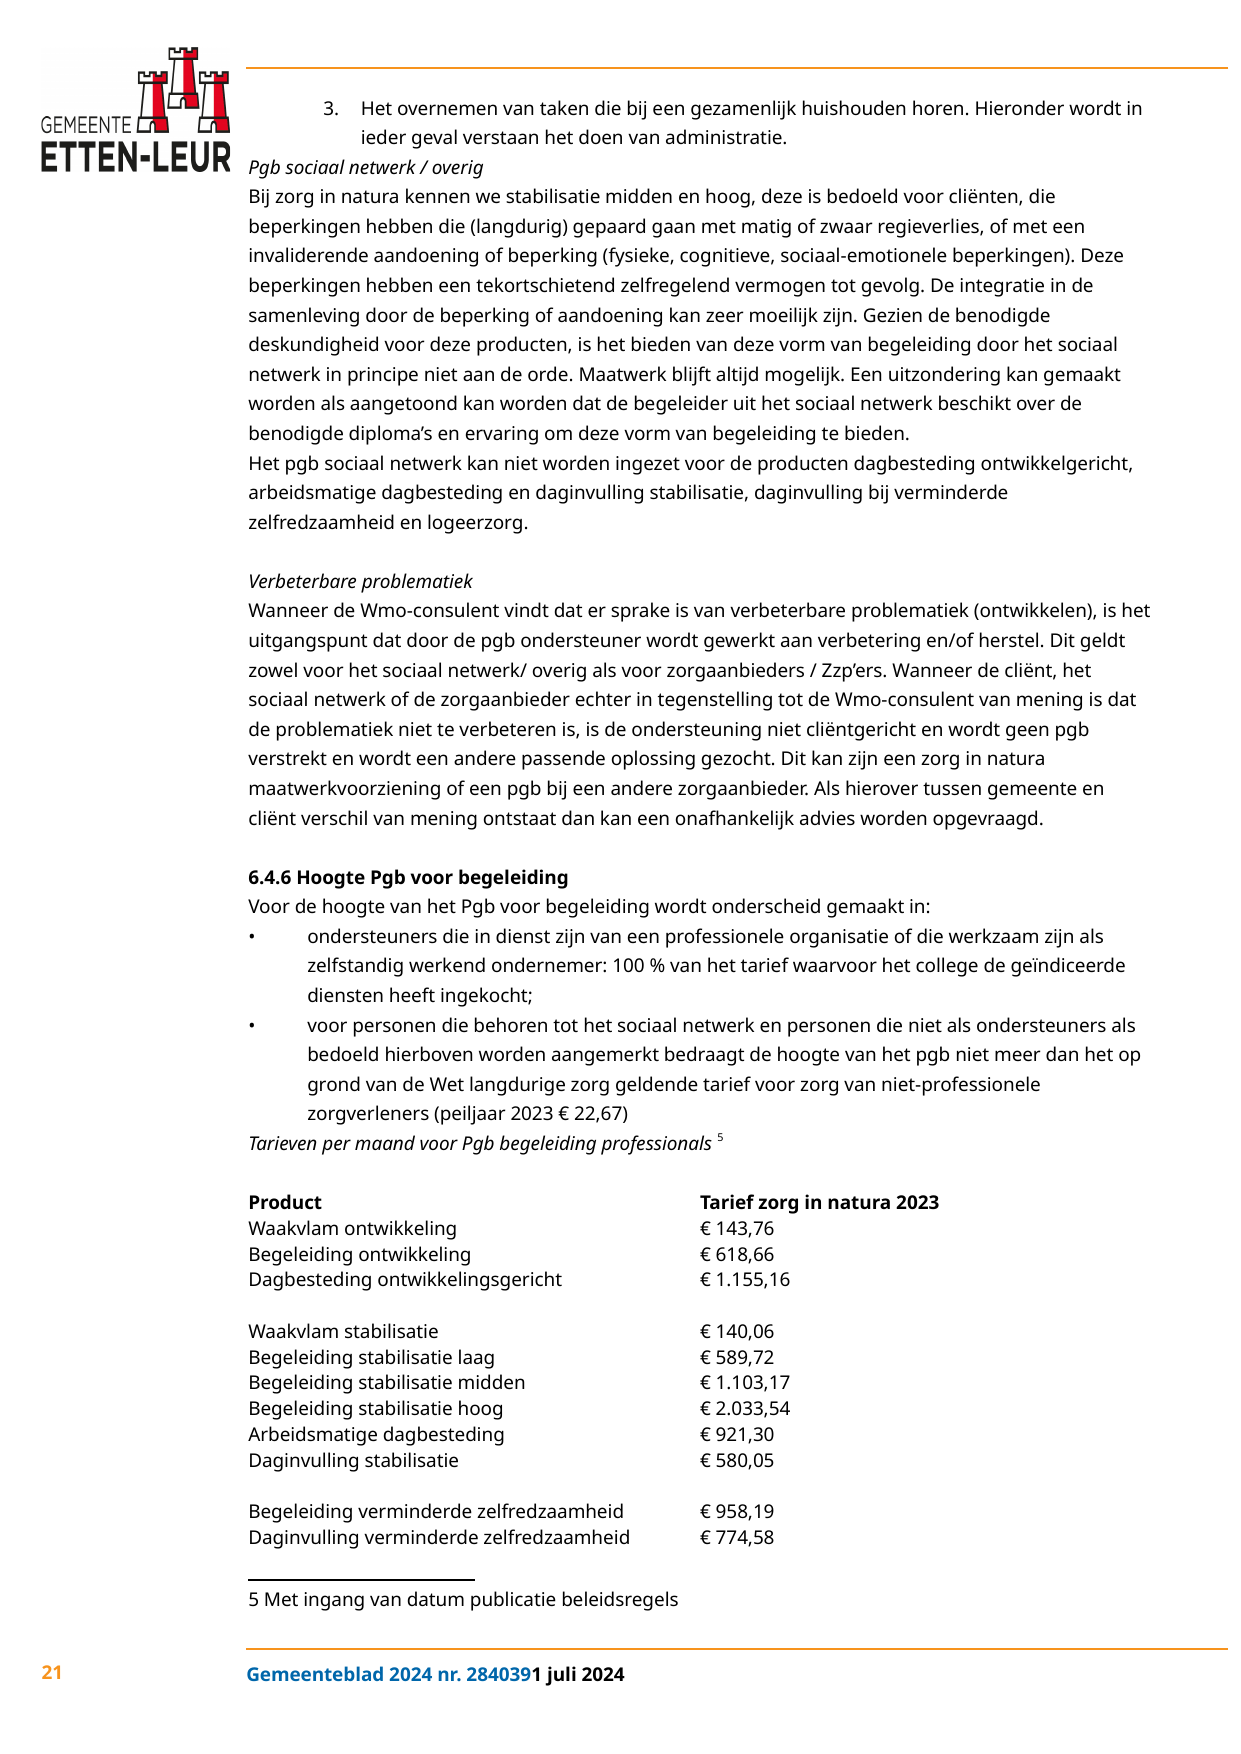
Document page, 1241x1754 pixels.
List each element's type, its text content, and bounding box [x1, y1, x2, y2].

table_cell Begeleiding stabilisatie laag [248, 1344, 700, 1369]
table_cell € 140,06 [700, 1318, 1152, 1344]
text Tarieven per maand voor Pgb begeleiding professionals [248, 1130, 1152, 1156]
table_cell Waakvlam ontwikkeling [248, 1215, 700, 1241]
table_cell € 143,76 [700, 1215, 1152, 1241]
text Met ingang van datum publicatie beleidsregels [248, 1586, 1152, 1612]
list Het overnemen van taken die bij een gezamenlijk huishouden horen. Hieronder wordt in ieder geval verstaan het doen van administratie. [323, 95, 1152, 150]
table_cell Begeleiding verminderde zelfredzaamheid [248, 1498, 700, 1524]
table_header Tarief zorg in natura 2023 [700, 1190, 1152, 1215]
table_cell Begeleiding stabilisatie midden [248, 1370, 700, 1395]
text Wanneer de Wmo-consulent vindt dat er sprake is van verbeterbare problematiek (ontwikkelen), is het uitgangspunt dat door de pgb ondersteuner wordt gewerkt aan verbetering en/of herstel. Dit geldt zowel voor het sociaal netwerk/ overig als voor zorgaanbieders / Zzp’ers. Wanneer de cliënt, het sociaal netwerk of de zorgaanbieder echter in tegenstelling tot de Wmo-consulent van mening is dat de problematiek niet te verbeteren is, is de ondersteuning niet cliëntgericht en wordt geen pgb verstrekt en wordt een andere passende oplossing gezocht. Dit kan zijn een zorg in natura maatwerkvoorziening of een pgb bij een andere zorgaanbieder. Als hierover tussen gemeente en cliënt verschil van mening ontstaat dan kan een onafhankelijk advies worden opgevraagd. [248, 598, 1152, 831]
table_cell Waakvlam stabilisatie [248, 1318, 700, 1344]
table_cell € 618,66 [700, 1241, 1152, 1267]
table_cell € 580,05 [700, 1447, 1152, 1472]
table_cell € 774,58 [700, 1524, 1152, 1550]
table_cell [248, 1293, 700, 1318]
table_cell [700, 1293, 1152, 1318]
table_cell € 958,19 [700, 1498, 1152, 1524]
table_cell € 1.103,17 [700, 1370, 1152, 1395]
picture [41, 47, 231, 172]
table_cell € 589,72 [700, 1344, 1152, 1369]
table_cell Begeleiding stabilisatie hoog [248, 1395, 700, 1421]
text Het pgb sociaal netwerk kan niet worden ingezet voor de producten dagbesteding ontwikkelgericht, arbeidsmatige dagbesteding en daginvulling stabilisatie, daginvulling bij verminderde zelfredzaamheid en logeerzorg. [248, 450, 1152, 535]
table_header Product [248, 1190, 700, 1215]
text Bij zorg in natura kennen we stabilisatie midden en hoog, deze is bedoeld voor cliënten, die beperkingen hebben die (langdurig) gepaard gaan met matig of zwaar regieverlies, of met een invaliderende aandoening of beperking (fysieke, cognitieve, sociaal-emotionele beperkingen). Deze beperkingen hebben een tekortschietend zelfregelend vermogen tot gevolg. De integratie in de samenleving door de beperking of aandoening kan zeer moeilijk zijn. Gezien de benodigde deskundigheid voor deze producten, is het bieden van deze vorm van begeleiding door het sociaal netwerk in principe niet aan de orde. Maatwerk blijft altijd mogelijk. Een uitzondering kan gemaakt worden als aangetoond kan worden dat de begeleider uit het sociaal netwerk beschikt over de benodigde diploma’s en ervaring om deze vorm van begeleiding te bieden. [248, 183, 1152, 446]
table_cell Daginvulling verminderde zelfredzaamheid [248, 1524, 700, 1550]
table_cell Dagbesteding ontwikkelingsgericht [248, 1267, 700, 1292]
list ondersteuners die in dienst zijn van een professionele organisatie of die werkzaam zijn als zelfstandig werkend ondernemer: 100 % van het tarief waarvoor het college de geïndiceerde diensten heeft ingekocht; [248, 923, 1152, 1008]
table_cell [700, 1473, 1152, 1498]
table_cell Arbeidsmatige dagbesteding [248, 1421, 700, 1447]
table_cell Begeleiding ontwikkeling [248, 1241, 700, 1267]
table_cell € 921,30 [700, 1421, 1152, 1447]
table_cell € 1.155,16 [700, 1267, 1152, 1292]
text Verbeterbare problematiek [248, 568, 1152, 594]
text Pgb sociaal netwerk / overig [248, 154, 1152, 180]
text Voor de hoogte van het Pgb voor begeleiding wordt onderscheid gemaakt in: [248, 893, 1152, 919]
table_cell € 2.033,54 [700, 1395, 1152, 1421]
table_cell [248, 1473, 700, 1498]
text 6.4.6 Hoogte Pgb voor begeleiding [248, 864, 1152, 890]
table_cell Daginvulling stabilisatie [248, 1447, 700, 1472]
list voor personen die behoren tot het sociaal netwerk en personen die niet als ondersteuners als bedoeld hierboven worden aangemerkt bedraagt de hoogte van het pgb niet meer dan het op grond van de Wet langdurige zorg geldende tarief voor zorg van niet-professionele zorgverleners (peiljaar 2023 € 22,67) [248, 1012, 1152, 1126]
